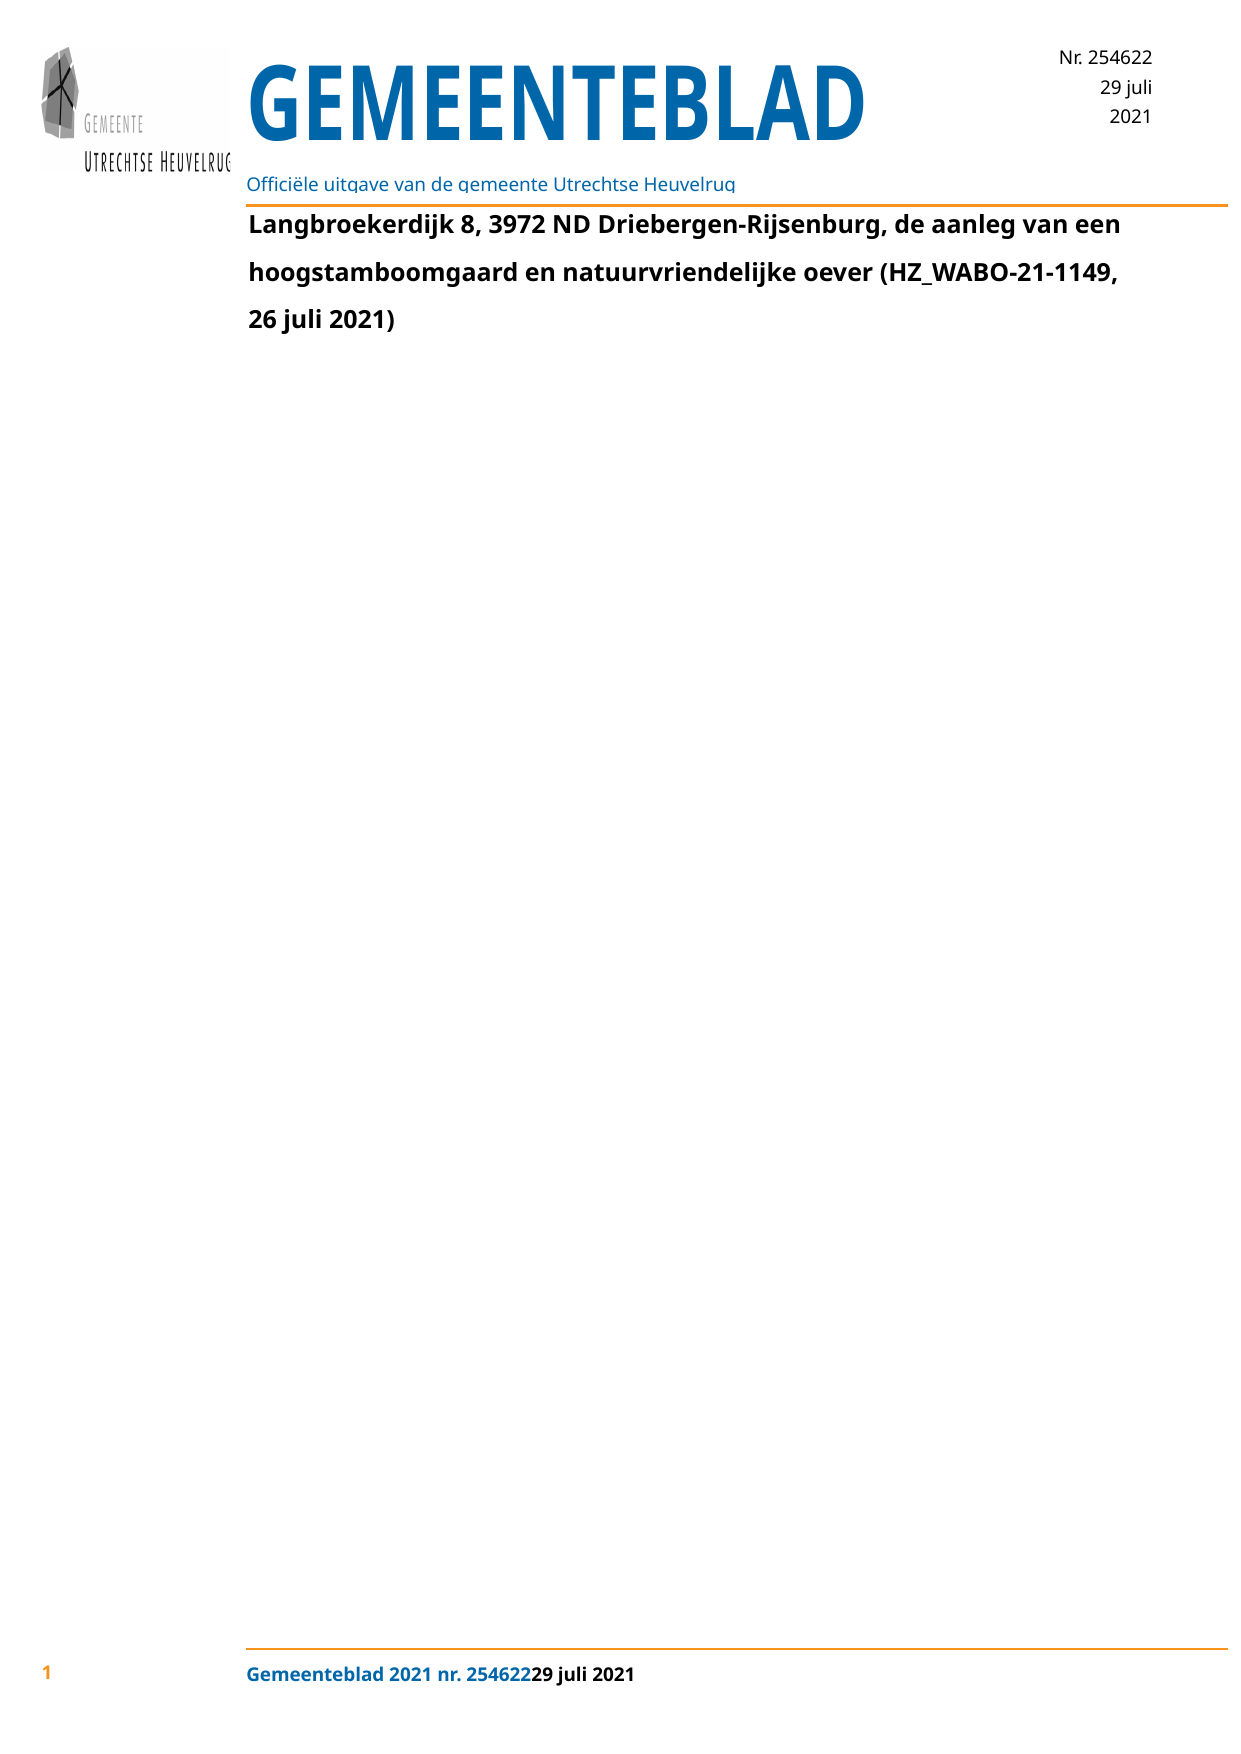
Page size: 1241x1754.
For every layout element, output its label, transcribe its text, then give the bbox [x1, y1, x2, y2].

text Langbroekerdijk 8, 3972 ND Driebergen-Rijsenburg, de aanleg van een hoogstamboomgaard en natuurvriendelijke oever (HZ_WABO-21-1149, 26 juli 2021) [248, 207, 1152, 336]
picture [41, 47, 231, 172]
